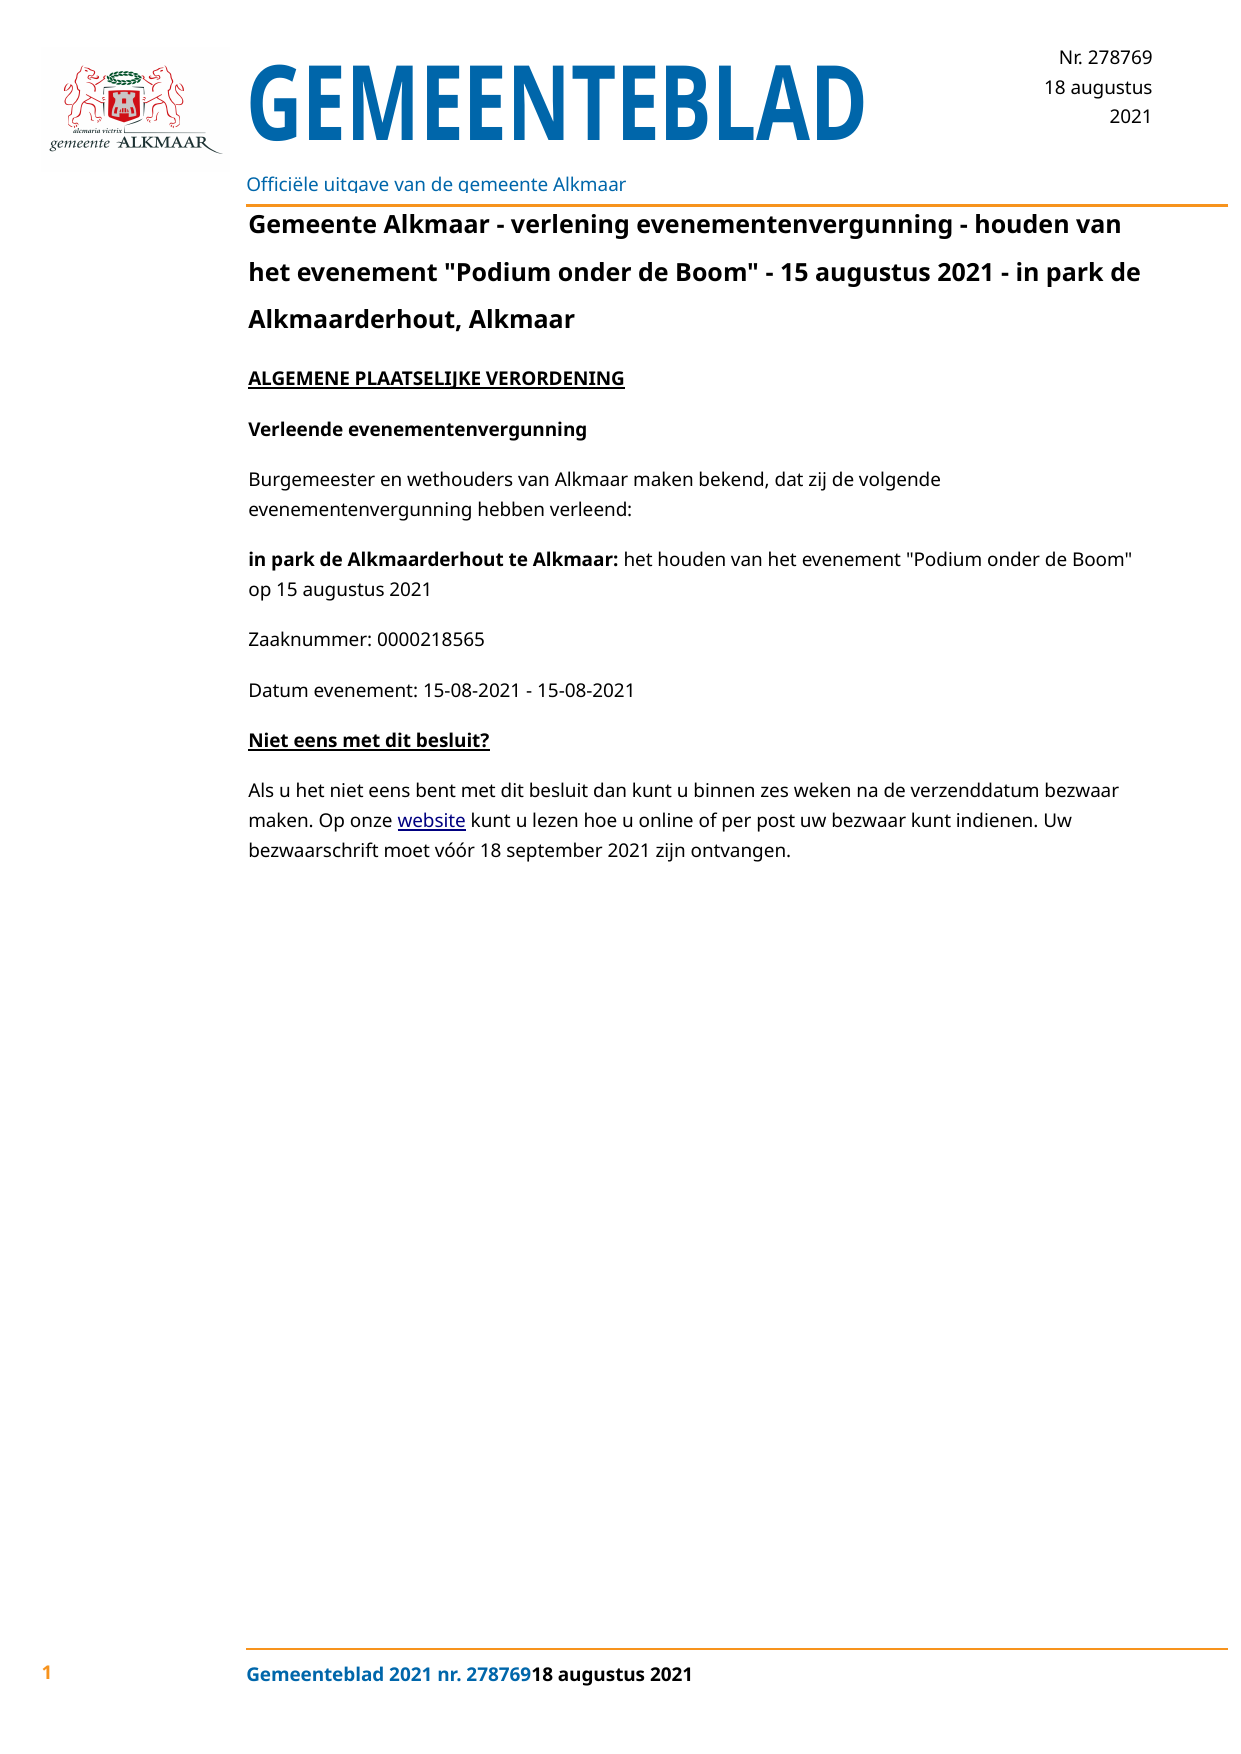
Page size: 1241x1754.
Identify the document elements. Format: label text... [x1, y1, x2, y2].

text Datum evenement: 15-08-2021 - 15-08-2021 [248, 677, 1152, 702]
text Niet eens met dit besluit? [248, 727, 1152, 753]
text Zaaknummer: 0000218565 [248, 626, 1152, 652]
picture [41, 47, 231, 172]
text Burgemeester en wethouders van Alkmaar maken bekend, dat zij de volgende evenementenvergunning hebben verleend: [248, 466, 1152, 522]
text ALGEMENE PLAATSELIJKE VERORDENING [248, 366, 1152, 391]
text Verleende evenementenvergunning [248, 416, 1152, 442]
text in park de Alkmaarderhout te Alkmaar: het houden van het evenement "Podium onder de Boom" op 15 augustus 2021 [248, 546, 1152, 602]
text Als u het niet eens bent met dit besluit dan kunt u binnen zes weken na de verzenddatum bezwaar maken. Op onze website kunt u lezen hoe u online of per post uw bezwaar kunt indienen. Uw bezwaarschrift moet vóór 18 september 2021 zijn ontvangen. [248, 778, 1152, 862]
text Gemeente Alkmaar - verlening evenementenvergunning - houden van het evenement "Podium onder de Boom" - 15 augustus 2021 - in park de Alkmaarderhout, Alkmaar [248, 207, 1152, 336]
